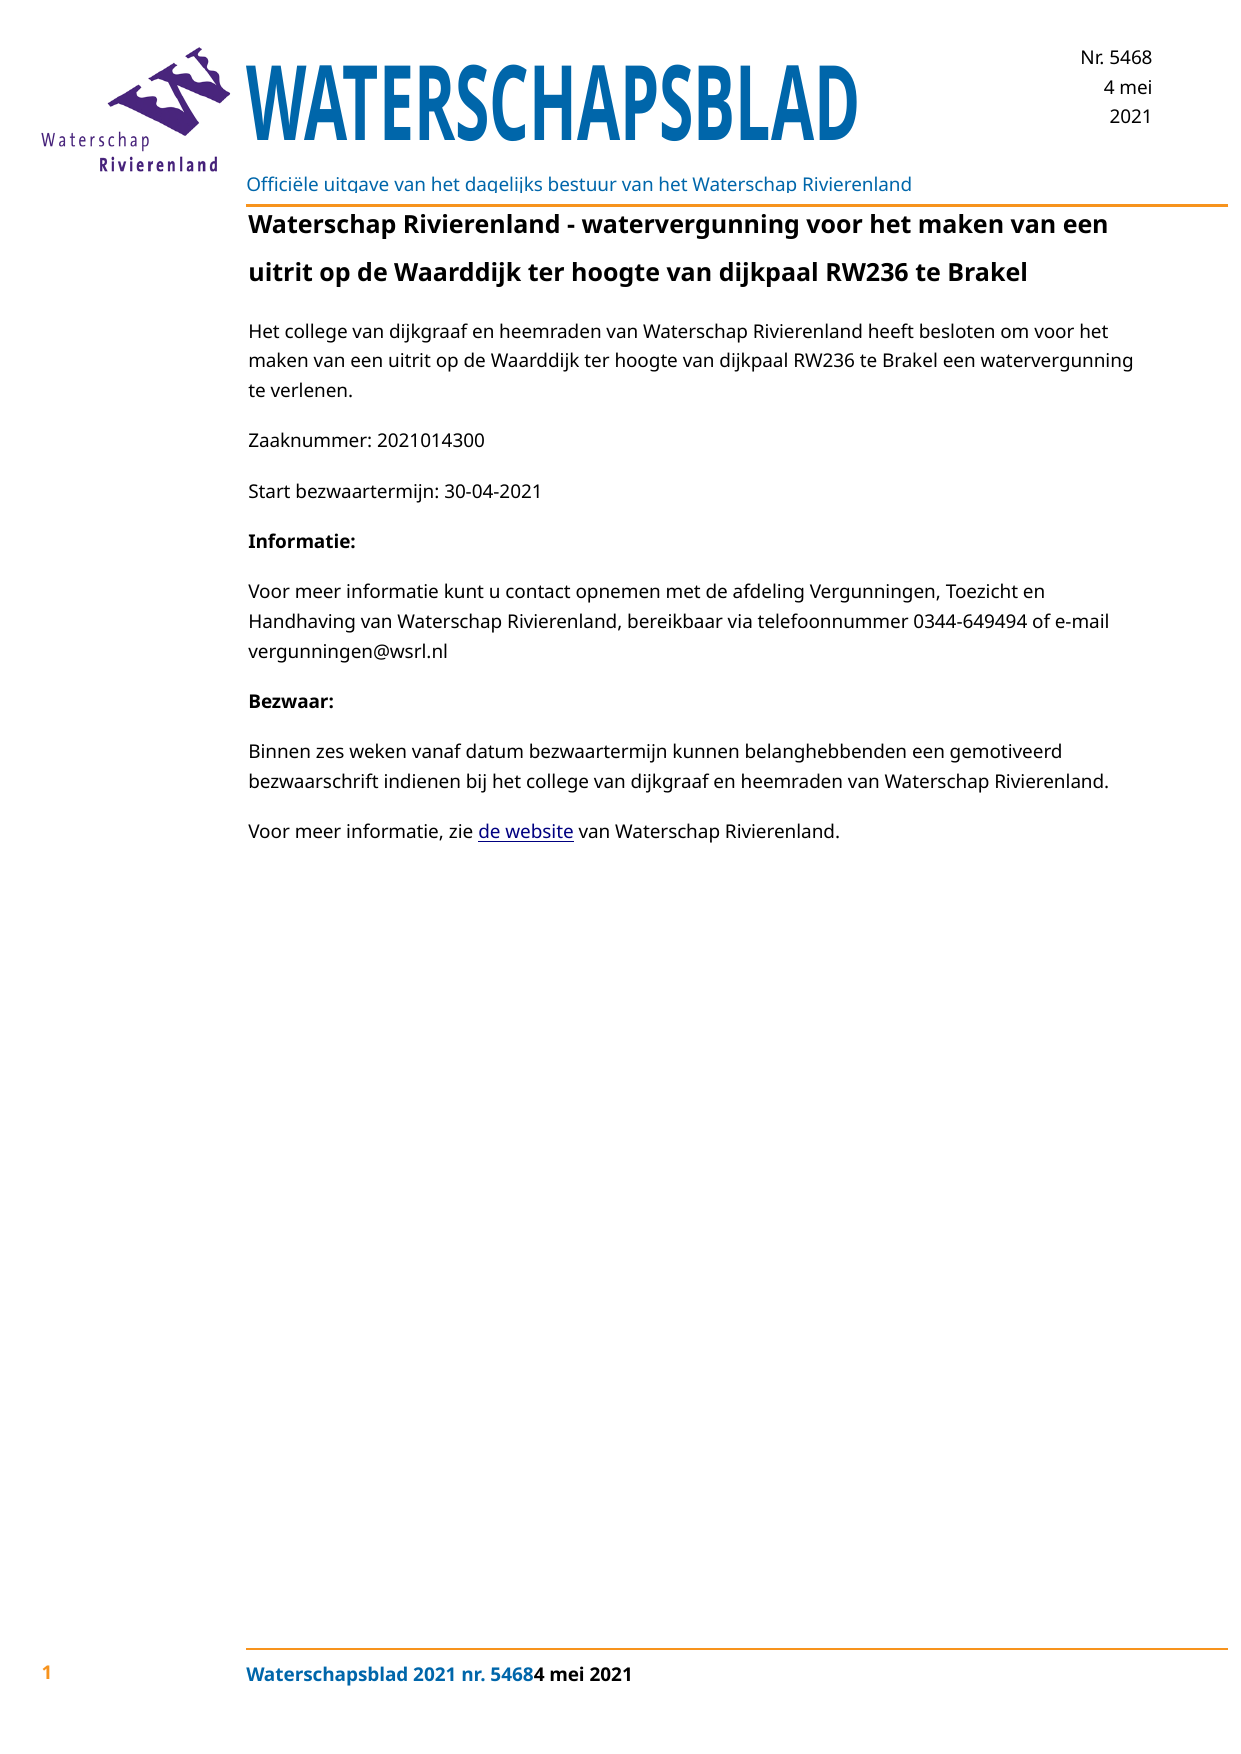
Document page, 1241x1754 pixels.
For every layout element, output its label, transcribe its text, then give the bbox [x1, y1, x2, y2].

text Voor meer informatie, zie de website van Waterschap Rivierenland. [248, 819, 1152, 844]
text Het college van dijkgraaf en heemraden van Waterschap Rivierenland heeft besloten om voor het maken van een uitrit op de Waarddijk ter hoogte van dijkpaal RW236 te Brakel een watervergunning te verlenen. [248, 318, 1152, 403]
text Waterschap Rivierenland - watervergunning voor het maken van een uitrit op de Waarddijk ter hoogte van dijkpaal RW236 te Brakel [248, 207, 1152, 288]
text Zaaknummer: 2021014300 [248, 427, 1152, 453]
text Informatie: [248, 528, 1152, 554]
picture [41, 47, 231, 172]
text Start bezwaartermijn: 30-04-2021 [248, 478, 1152, 504]
text Bezwaar: [248, 688, 1152, 714]
text Voor meer informatie kunt u contact opnemen met de afdeling Vergunningen, Toezicht en Handhaving van Waterschap Rivierenland, bereikbaar via telefoonnummer 0344-649494 of e-mail vergunningen@wsrl.nl [248, 579, 1152, 664]
text Binnen zes weken vanaf datum bezwaartermijn kunnen belanghebbenden een gemotiveerd bezwaarschrift indienen bij het college van dijkgraaf en heemraden van Waterschap Rivierenland. [248, 739, 1152, 794]
